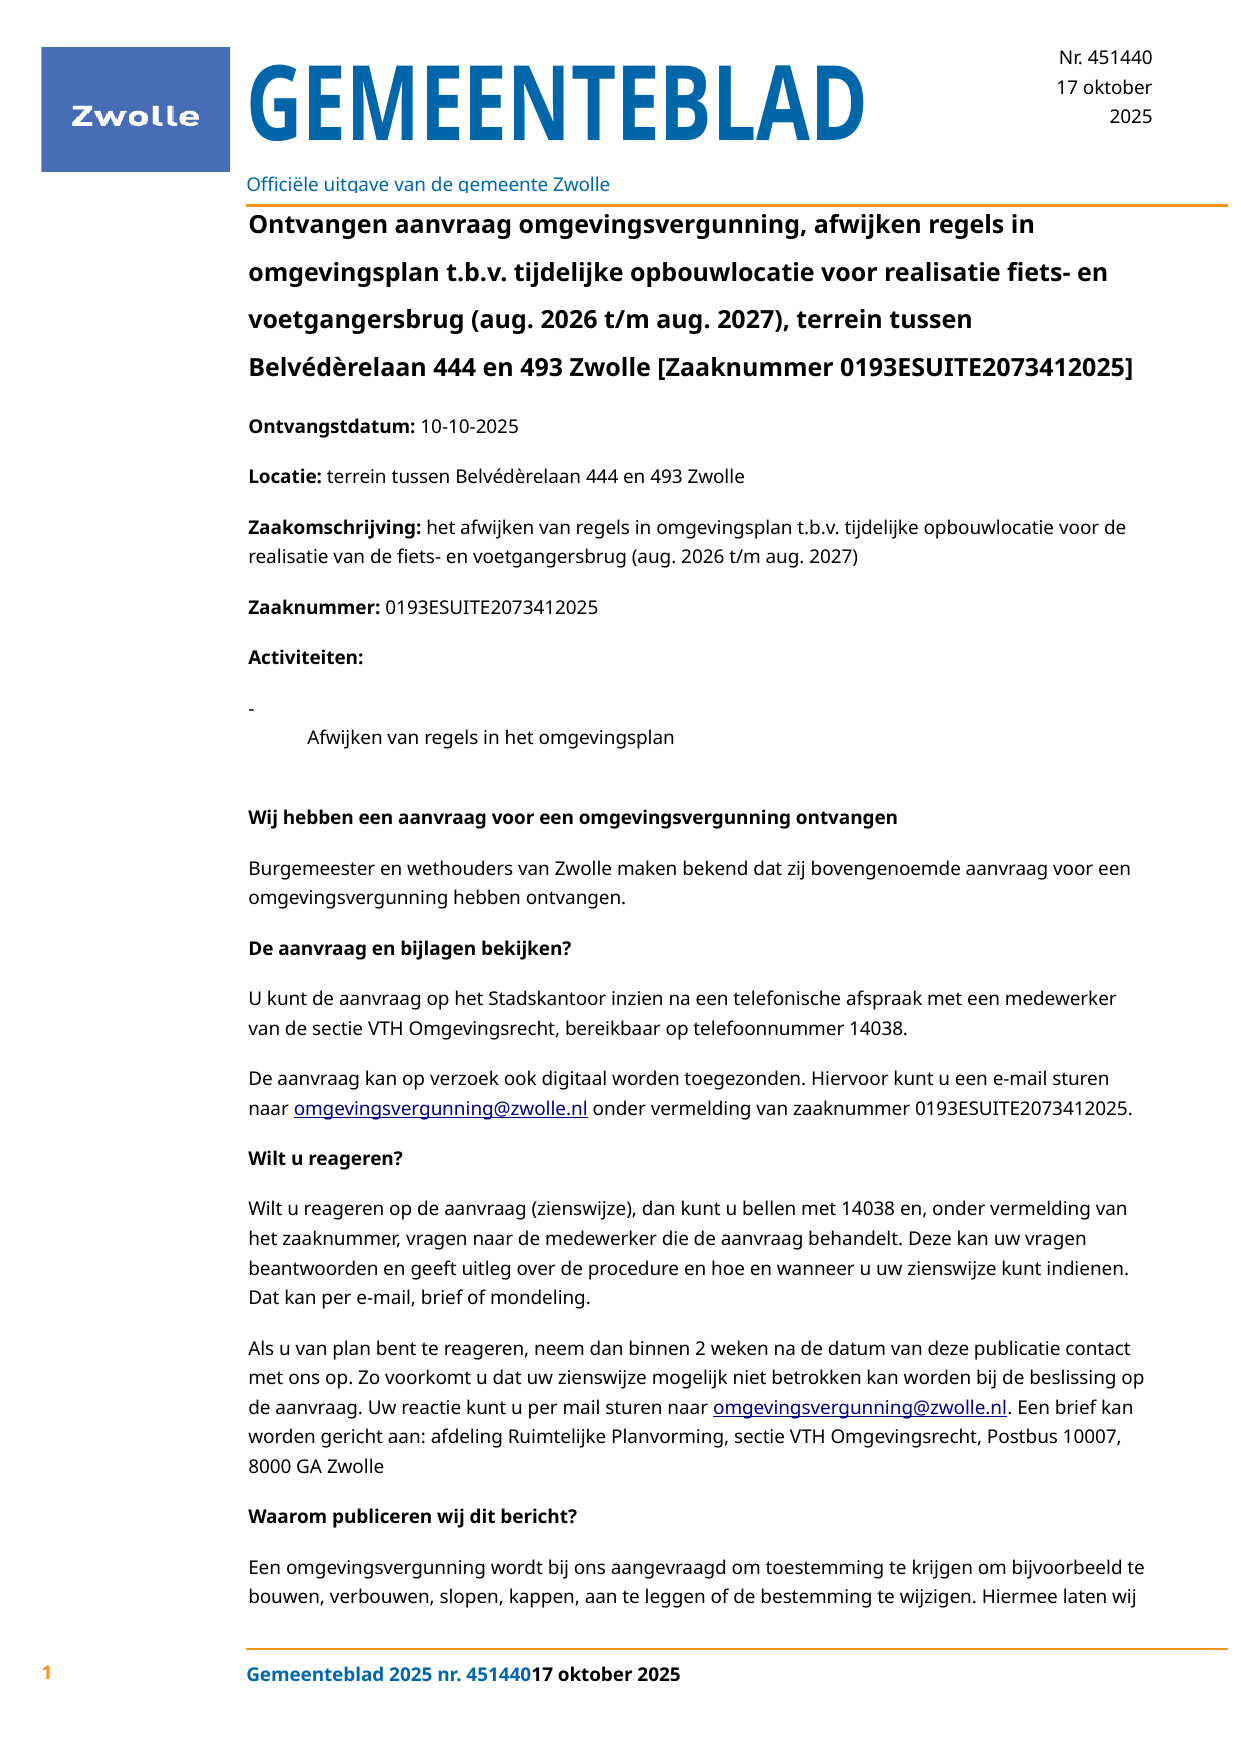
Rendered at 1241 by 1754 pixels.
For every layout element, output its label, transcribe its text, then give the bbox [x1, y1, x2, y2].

text Zaaknummer: 0193ESUITE2073412025 [248, 594, 1152, 620]
picture [41, 47, 231, 172]
text Zaakomschrijving: het afwijken van regels in omgevingsplan t.b.v. tijdelijke opbouwlocatie voor de realisatie van de fiets- en voetgangersbrug (aug. 2026 t/m aug. 2027) [248, 514, 1152, 569]
text Locatie: terrein tussen Belvédèrelaan 444 en 493 Zwolle [248, 463, 1152, 489]
text Wilt u reageren? [248, 1145, 1152, 1171]
text Een omgevingsvergunning wordt bij ons aangevraagd om toestemming te krijgen om bijvoorbeeld te bouwen, verbouwen, slopen, kappen, aan te leggen of de bestemming te wijzigen. Hiermee laten wij [248, 1554, 1152, 1609]
text Waarom publiceren wij dit bericht? [248, 1503, 1152, 1529]
text Burgemeester en wethouders van Zwolle maken bekend dat zij bovengenoemde aanvraag voor een omgevingsvergunning hebben ontvangen. [248, 855, 1152, 910]
text Wij hebben een aanvraag voor een omgevingsvergunning ontvangen [248, 804, 1152, 830]
text Wilt u reageren op de aanvraag (zienswijze), dan kunt u bellen met 14038 en, onder vermelding van het zaaknummer, vragen naar de medewerker die de aanvraag behandelt. Deze kan uw vragen beantwoorden en geeft uitleg over de procedure en hoe en wanneer u uw zienswijze kunt indienen. Dat kan per e-mail, brief of mondeling. [248, 1196, 1152, 1310]
text Activiteiten: [248, 644, 1152, 670]
text U kunt de aanvraag op het Stadskantoor inzien na een telefonische afspraak met een medewerker van de sectie VTH Omgevingsrecht, bereikbaar op telefoonnummer 14038. [248, 985, 1152, 1041]
text Ontvangen aanvraag omgevingsvergunning, afwijken regels in omgevingsplan t.b.v. tijdelijke opbouwlocatie voor realisatie fiets- en voetgangersbrug (aug. 2026 t/m aug. 2027), terrein tussen Belvédèrelaan 444 en 493 Zwolle [Zaaknummer 0193ESUITE2073412025] [248, 207, 1152, 384]
list Afwijken van regels in het omgevingsplan [248, 724, 1152, 750]
text De aanvraag kan op verzoek ook digitaal worden toegezonden. Hiervoor kunt u een e-mail sturen naar omgevingsvergunning@zwolle.nl onder vermelding van zaaknummer 0193ESUITE2073412025. [248, 1065, 1152, 1121]
text Als u van plan bent te reageren, neem dan binnen 2 weken na de datum van deze publicatie contact met ons op. Zo voorkomt u dat uw zienswijze mogelijk niet betrokken kan worden bij de beslissing op de aanvraag. Uw reactie kunt u per mail sturen naar omgevingsvergunning@zwolle.nl. Een brief kan worden gericht aan: afdeling Ruimtelijke Planvorming, sectie VTH Omgevingsrecht, Postbus 10007, 8000 GA Zwolle [248, 1335, 1152, 1479]
text Ontvangstdatum: 10-10-2025 [248, 413, 1152, 439]
text De aanvraag en bijlagen bekijken? [248, 935, 1152, 961]
